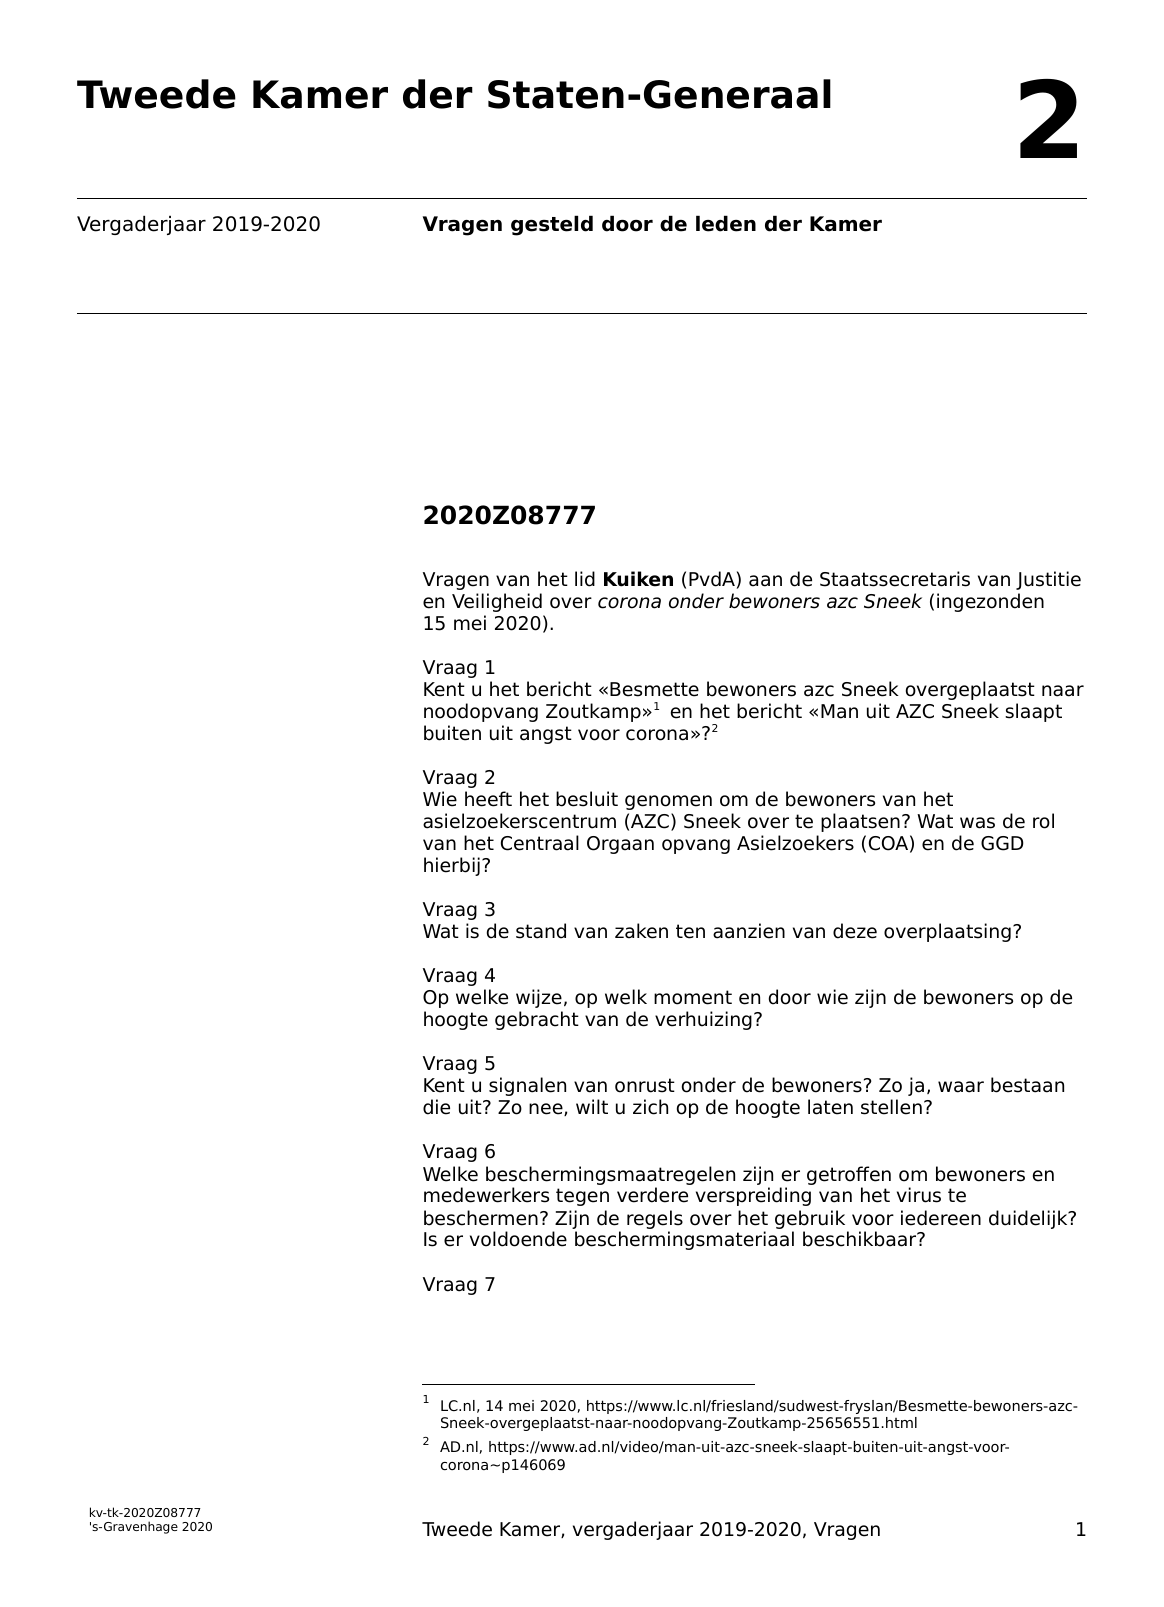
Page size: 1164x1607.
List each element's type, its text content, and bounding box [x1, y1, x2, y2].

text Vraag 4 [422, 965, 1087, 987]
text Vraag 5 [422, 1053, 1087, 1075]
text Wie heeft het besluit genomen om de bewoners van het asielzoekerscentrum (AZC) Sneek over te plaatsen? Wat was de rol van het Centraal Orgaan opvang Asielzoekers (COA) en de GGD hierbij? [422, 789, 1087, 877]
text kv-tk-2020Z08777 [88, 1506, 323, 1520]
text Welke beschermingsmaatregelen zijn er getroffen om bewoners en medewerkers tegen verdere verspreiding van het virus te beschermen? Zijn de regels over het gebruik voor iedereen duidelijk? Is er voldoende beschermingsmateriaal beschikbaar? [422, 1163, 1087, 1251]
text Vraag 6 [422, 1141, 1087, 1163]
text Wat is de stand van zaken ten aanzien van deze overplaatsing? [422, 921, 1087, 943]
text LC.nl, 14 mei 2020, https://www.lc.nl/friesland/sudwest-fryslan/Besmette-bewoners-azc-Sneek-overgeplaatst-naar-noodopvang-Zoutkamp-25656551.html [422, 1393, 1087, 1432]
text 's-Gravenhage 2020 [88, 1520, 323, 1534]
text Kent u signalen van onrust onder de bewoners? Zo ja, waar bestaan die uit? Zo nee, wilt u zich op de hoogte laten stellen? [422, 1075, 1087, 1119]
text Kent u het bericht «Besmette bewoners azc Sneek overgeplaatst naar noodopvang Zoutkamp» en het bericht «Man uit AZC Sneek slaapt buiten uit angst voor corona»? [422, 679, 1087, 745]
text AD.nl, https://www.ad.nl/video/man-uit-azc-sneek-slaapt-buiten-uit-angst-voor-corona~p146069 [422, 1435, 1087, 1474]
table_header 2 [886, 59, 1087, 198]
text Vraag 1 [422, 657, 1087, 679]
table_header Tweede Kamer der Staten-Generaal [77, 59, 886, 198]
text 2020Z08777 [422, 501, 1087, 531]
table_cell Vragen gesteld door de leden der Kamer [422, 199, 1087, 313]
table_cell Vergaderjaar 2019-2020 [77, 199, 422, 313]
text Op welke wijze, op welk moment en door wie zijn de bewoners op de hoogte gebracht van de verhuizing? [422, 987, 1087, 1031]
text Vragen van het lid Kuiken (PvdA) aan de Staatssecretaris van Justitie en Veiligheid over corona onder bewoners azc Sneek (ingezonden 15 mei 2020). [422, 569, 1087, 635]
text Vraag 2 [422, 767, 1087, 789]
text Vraag 7 [422, 1273, 1087, 1296]
text Vraag 3 [422, 899, 1087, 921]
